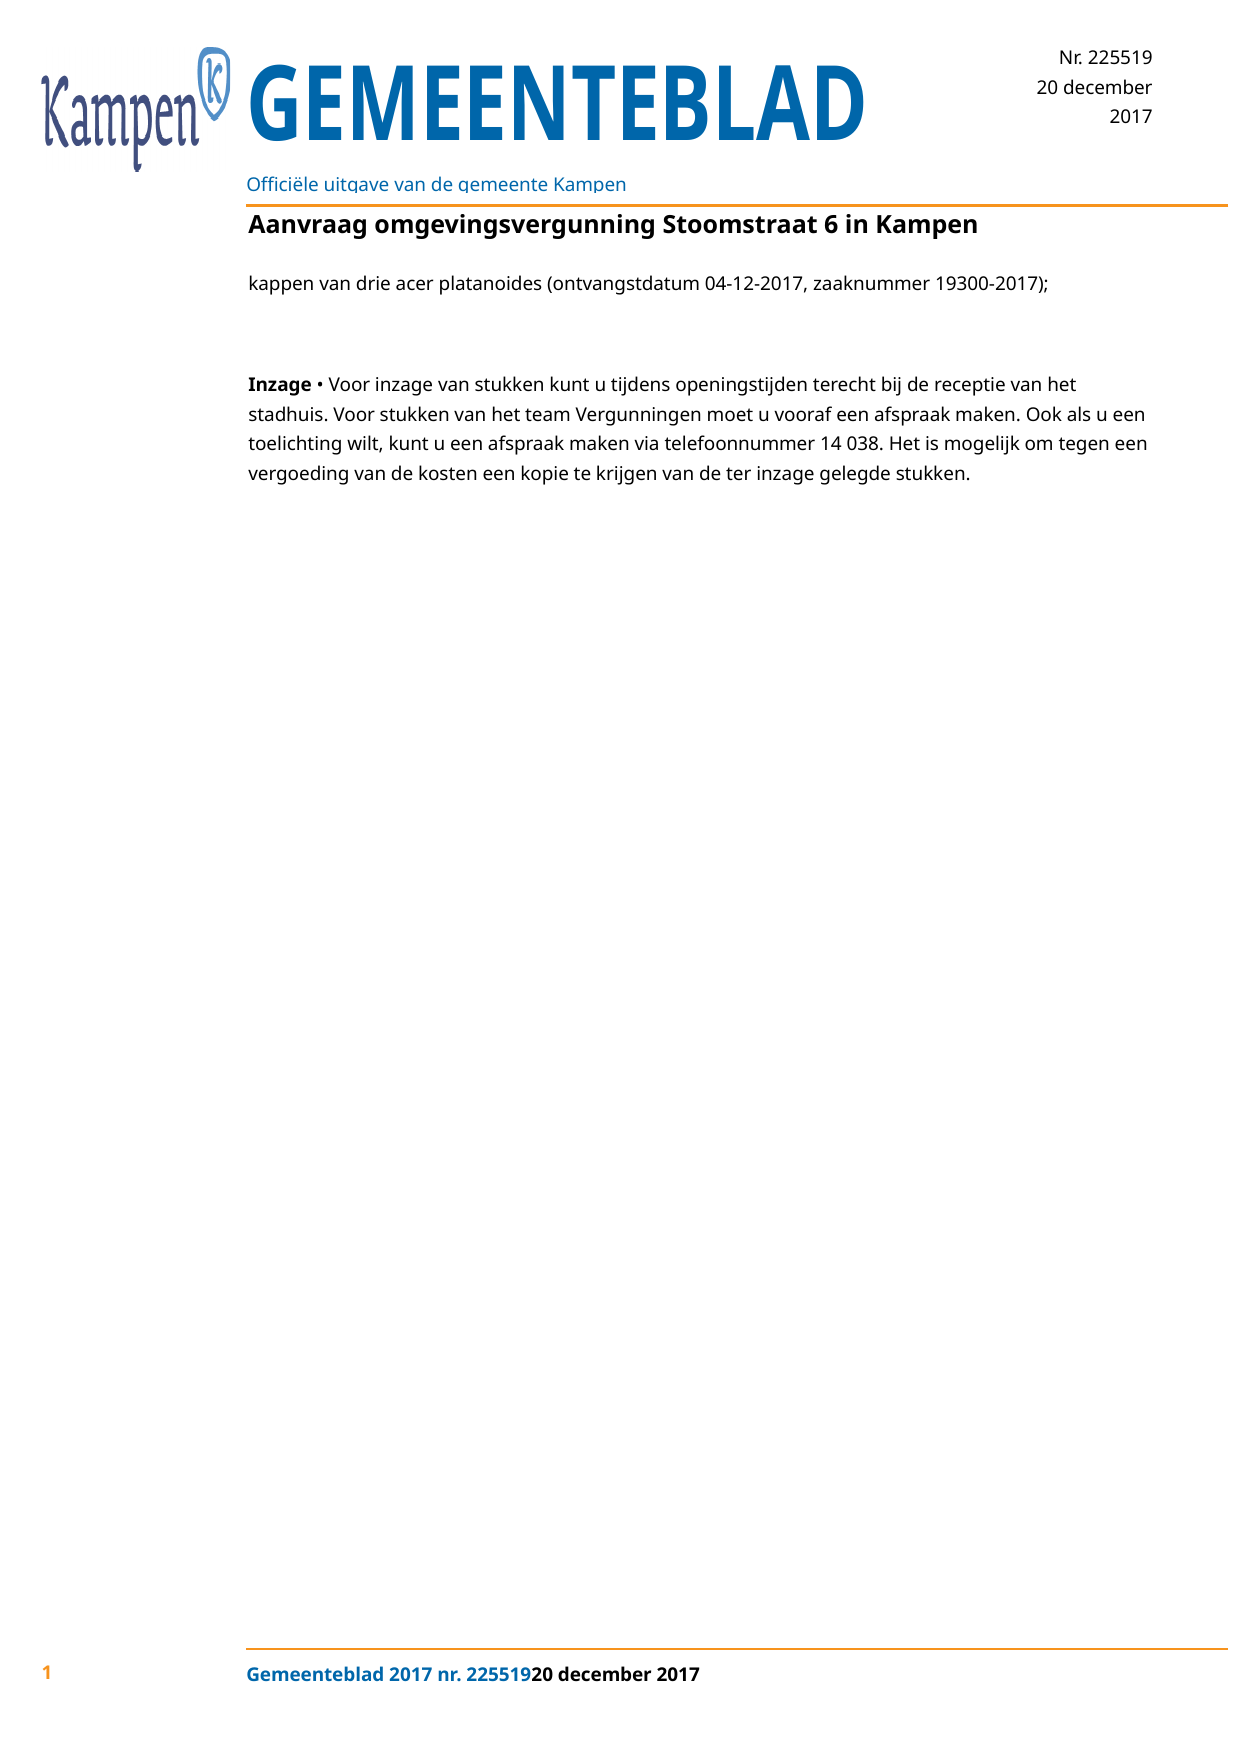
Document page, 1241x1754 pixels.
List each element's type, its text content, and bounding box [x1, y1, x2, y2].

text kappen van drie acer platanoides (ontvangstdatum 04-12-2017, zaaknummer 19300-2017); [248, 270, 1152, 296]
text Aanvraag omgevingsvergunning Stoomstraat 6 in Kampen [248, 207, 1152, 241]
text Inzage • Voor inzage van stukken kunt u tijdens openingstijden terecht bij de receptie van het stadhuis. Voor stukken van het team Vergunningen moet u vooraf een afspraak maken. Ook als u een toelichting wilt, kunt u een afspraak maken via telefoonnummer 14 038. Het is mogelijk om tegen een vergoeding van de kosten een kopie te krijgen van de ter inzage gelegde stukken. [248, 371, 1152, 486]
picture [41, 47, 231, 172]
